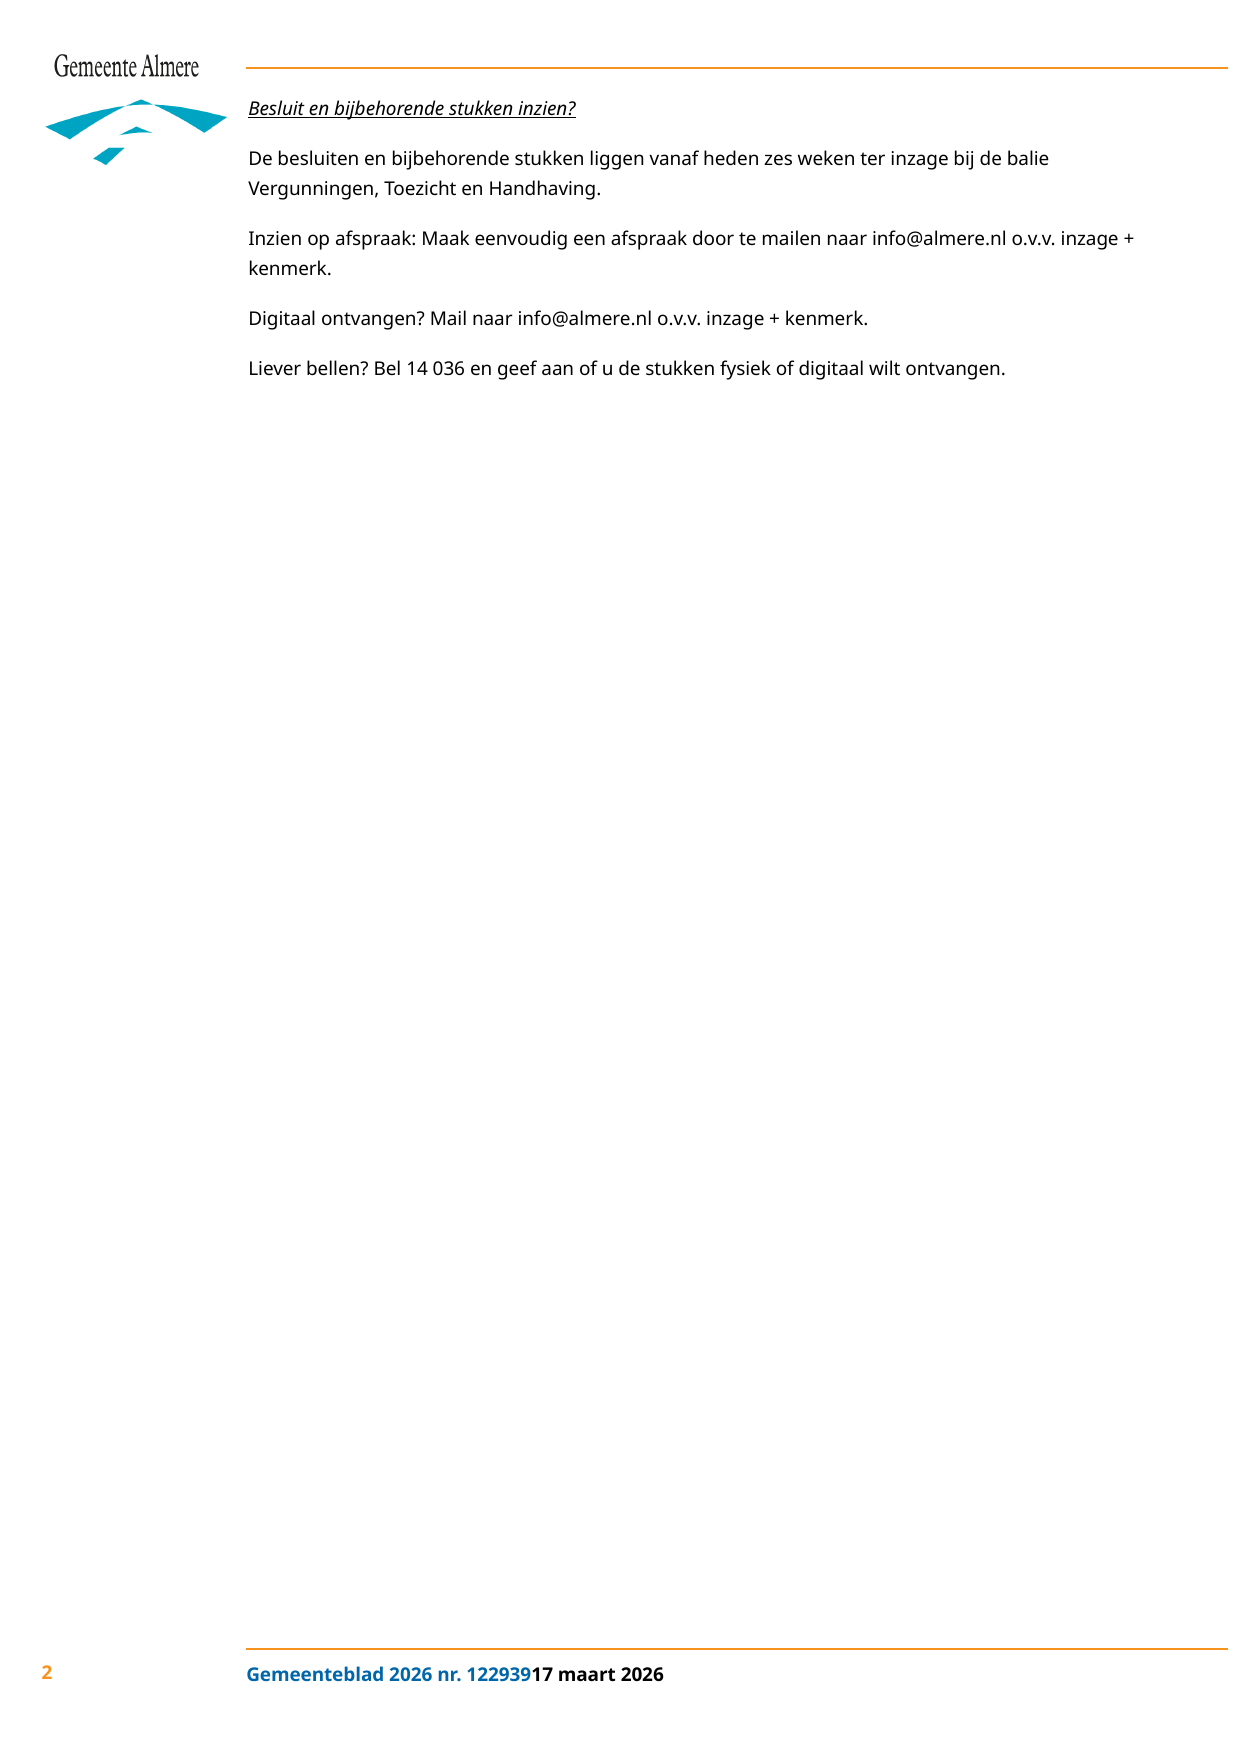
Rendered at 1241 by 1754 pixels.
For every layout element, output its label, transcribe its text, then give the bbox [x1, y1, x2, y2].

text Digitaal ontvangen? Mail naar info@almere.nl o.v.v. inzage + kenmerk. [248, 305, 1152, 331]
text Inzien op afspraak: Maak eenvoudig een afspraak door te mailen naar info@almere.nl o.v.v. inzage + kenmerk. [248, 225, 1152, 281]
text Liever bellen? Bel 14 036 en geef aan of u de stukken fysiek of digitaal wilt ontvangen. [248, 356, 1152, 381]
text Besluit en bijbehorende stukken inzien? [248, 95, 1152, 121]
picture [41, 47, 231, 172]
text De besluiten en bijbehorende stukken liggen vanaf heden zes weken ter inzage bij de balie Vergunningen, Toezicht en Handhaving. [248, 145, 1152, 201]
